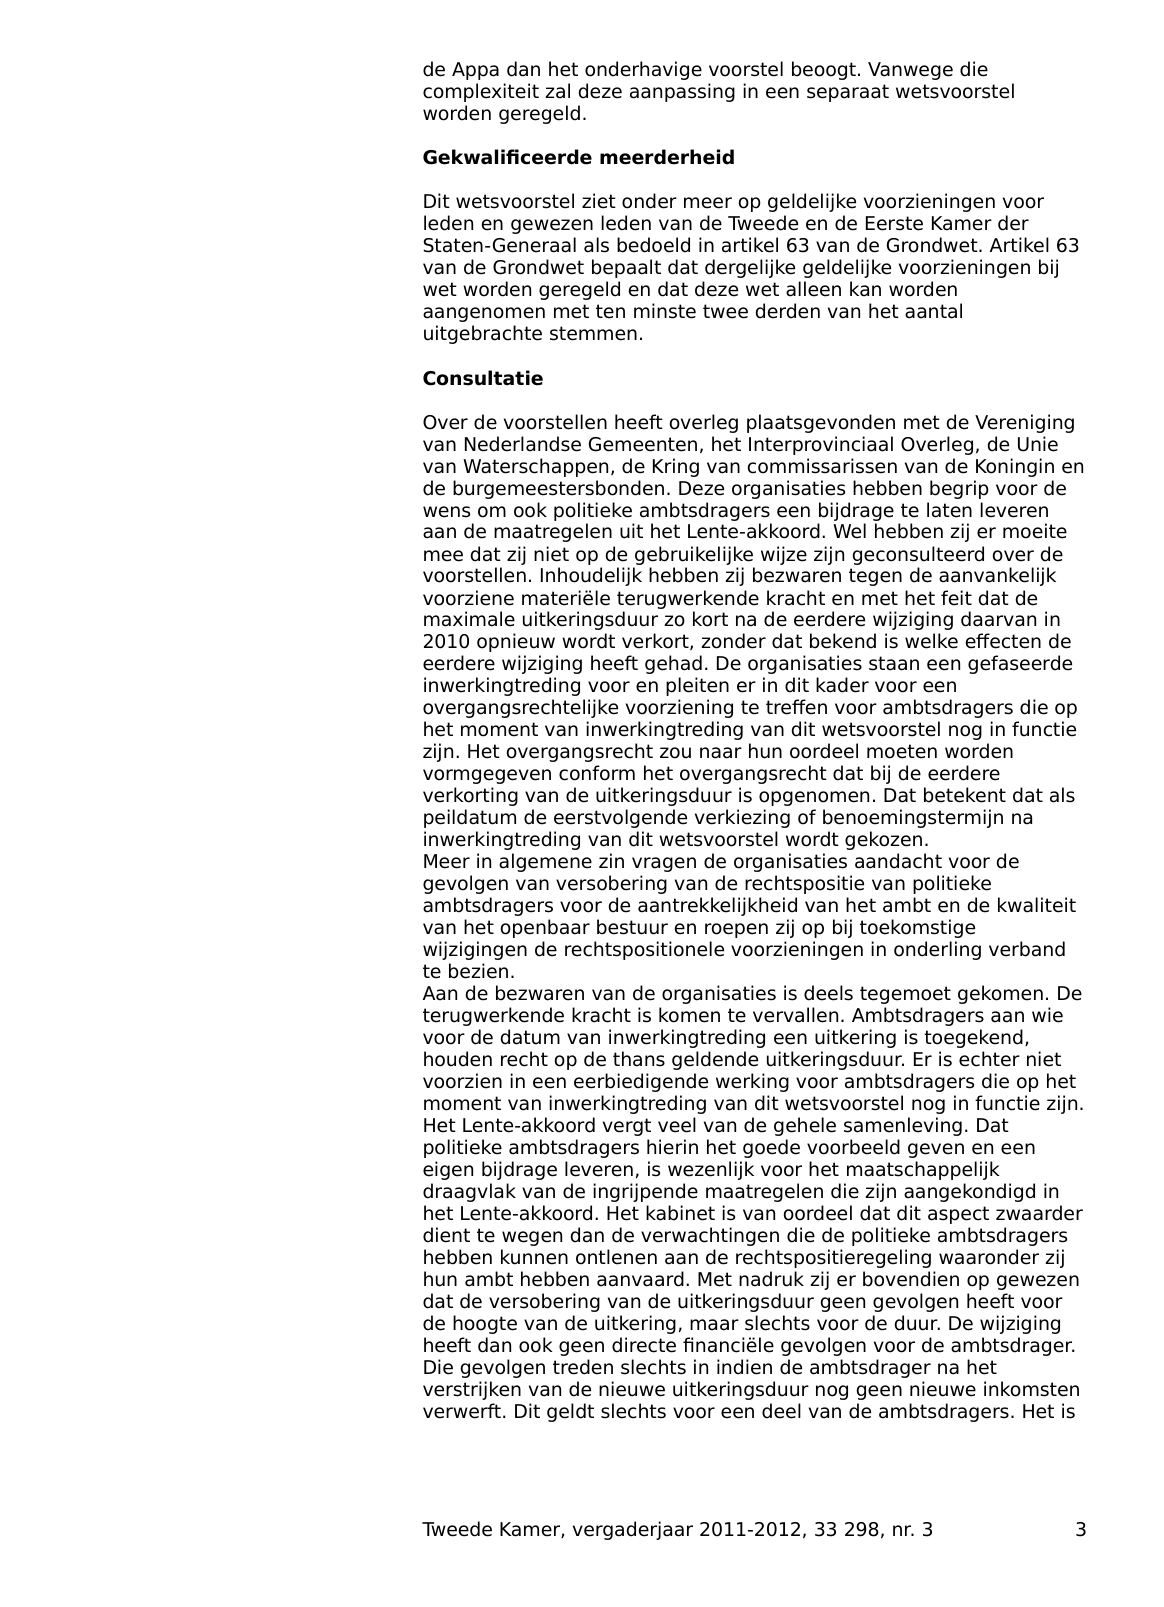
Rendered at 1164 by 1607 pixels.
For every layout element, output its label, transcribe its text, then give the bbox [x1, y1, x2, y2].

text Aan de bezwaren van de organisaties is deels tegemoet gekomen. De terugwerkende kracht is komen te vervallen. Ambtsdragers aan wie voor de datum van inwerkingtreding een uitkering is toegekend, houden recht op de thans geldende uitkeringsduur. Er is echter niet voorzien in een eerbiedigende werking voor ambtsdragers die op het moment van inwerkingtreding van dit wetsvoorstel nog in functie zijn. Het Lente-akkoord vergt veel van de gehele samenleving. Dat politieke ambtsdragers hierin het goede voorbeeld geven en een eigen bijdrage leveren, is wezenlijk voor het maatschappelijk draagvlak van de ingrijpende maatregelen die zijn aangekondigd in het Lente-akkoord. Het kabinet is van oordeel dat dit aspect zwaarder dient te wegen dan de verwachtingen die de politieke ambtsdragers hebben kunnen ontlenen aan de rechtspositieregeling waaronder zij hun ambt hebben aanvaard. Met nadruk zij er bovendien op gewezen dat de versobering van de uitkeringsduur geen gevolgen heeft voor de hoogte van de uitkering, maar slechts voor de duur. De wijziging heeft dan ook geen directe financiële gevolgen voor de ambtsdrager. Die gevolgen treden slechts in indien de ambtsdrager na het verstrijken van de nieuwe uitkeringsduur nog geen nieuwe inkomsten verwerft. Dit geldt slechts voor een deel van de ambtsdragers. Het is [422, 983, 1087, 1423]
text Over de voorstellen heeft overleg plaatsgevonden met de Vereniging van Nederlandse Gemeenten, het Interprovinciaal Overleg, de Unie van Waterschappen, de Kring van commissarissen van de Koningin en de burgemeestersbonden. Deze organisaties hebben begrip voor de wens om ook politieke ambtsdragers een bijdrage te laten leveren aan de maatregelen uit het Lente-akkoord. Wel hebben zij er moeite mee dat zij niet op de gebruikelijke wijze zijn geconsulteerd over de voorstellen. Inhoudelijk hebben zij bezwaren tegen de aanvankelijk voorziene materiële terugwerkende kracht en met het feit dat de maximale uitkeringsduur zo kort na de eerdere wijziging daarvan in 2010 opnieuw wordt verkort, zonder dat bekend is welke effecten de eerdere wijziging heeft gehad. De organisaties staan een gefaseerde inwerkingtreding voor en pleiten er in dit kader voor een overgangsrechtelijke voorziening te treffen voor ambtsdragers die op het moment van inwerkingtreding van dit wetsvoorstel nog in functie zijn. Het overgangsrecht zou naar hun oordeel moeten worden vormgegeven conform het overgangsrecht dat bij de eerdere verkorting van de uitkeringsduur is opgenomen. Dat betekent dat als peildatum de eerstvolgende verkiezing of benoemingstermijn na inwerkingtreding van dit wetsvoorstel wordt gekozen. [422, 412, 1087, 851]
subtitle Consultatie [422, 367, 1087, 389]
text Dit wetsvoorstel ziet onder meer op geldelijke voorzieningen voor leden en gewezen leden van de Tweede en de Eerste Kamer der Staten-Generaal als bedoeld in artikel 63 van de Grondwet. Artikel 63 van de Grondwet bepaalt dat dergelijke geldelijke voorzieningen bij wet worden geregeld en dat deze wet alleen kan worden aangenomen met ten minste twee derden van het aantal uitgebrachte stemmen. [422, 191, 1087, 345]
text Meer in algemene zin vragen de organisaties aandacht voor de gevolgen van versobering van de rechtspositie van politieke ambtsdragers voor de aantrekkelijkheid van het ambt en de kwaliteit van het openbaar bestuur en roepen zij op bij toekomstige wijzigingen de rechtspositionele voorzieningen in onderling verband te bezien. [422, 851, 1087, 983]
text de Appa dan het onderhavige voorstel beoogt. Vanwege die complexiteit zal deze aanpassing in een separaat wetsvoorstel worden geregeld. [422, 59, 1087, 125]
subtitle Gekwalificeerde meerderheid [422, 147, 1087, 169]
